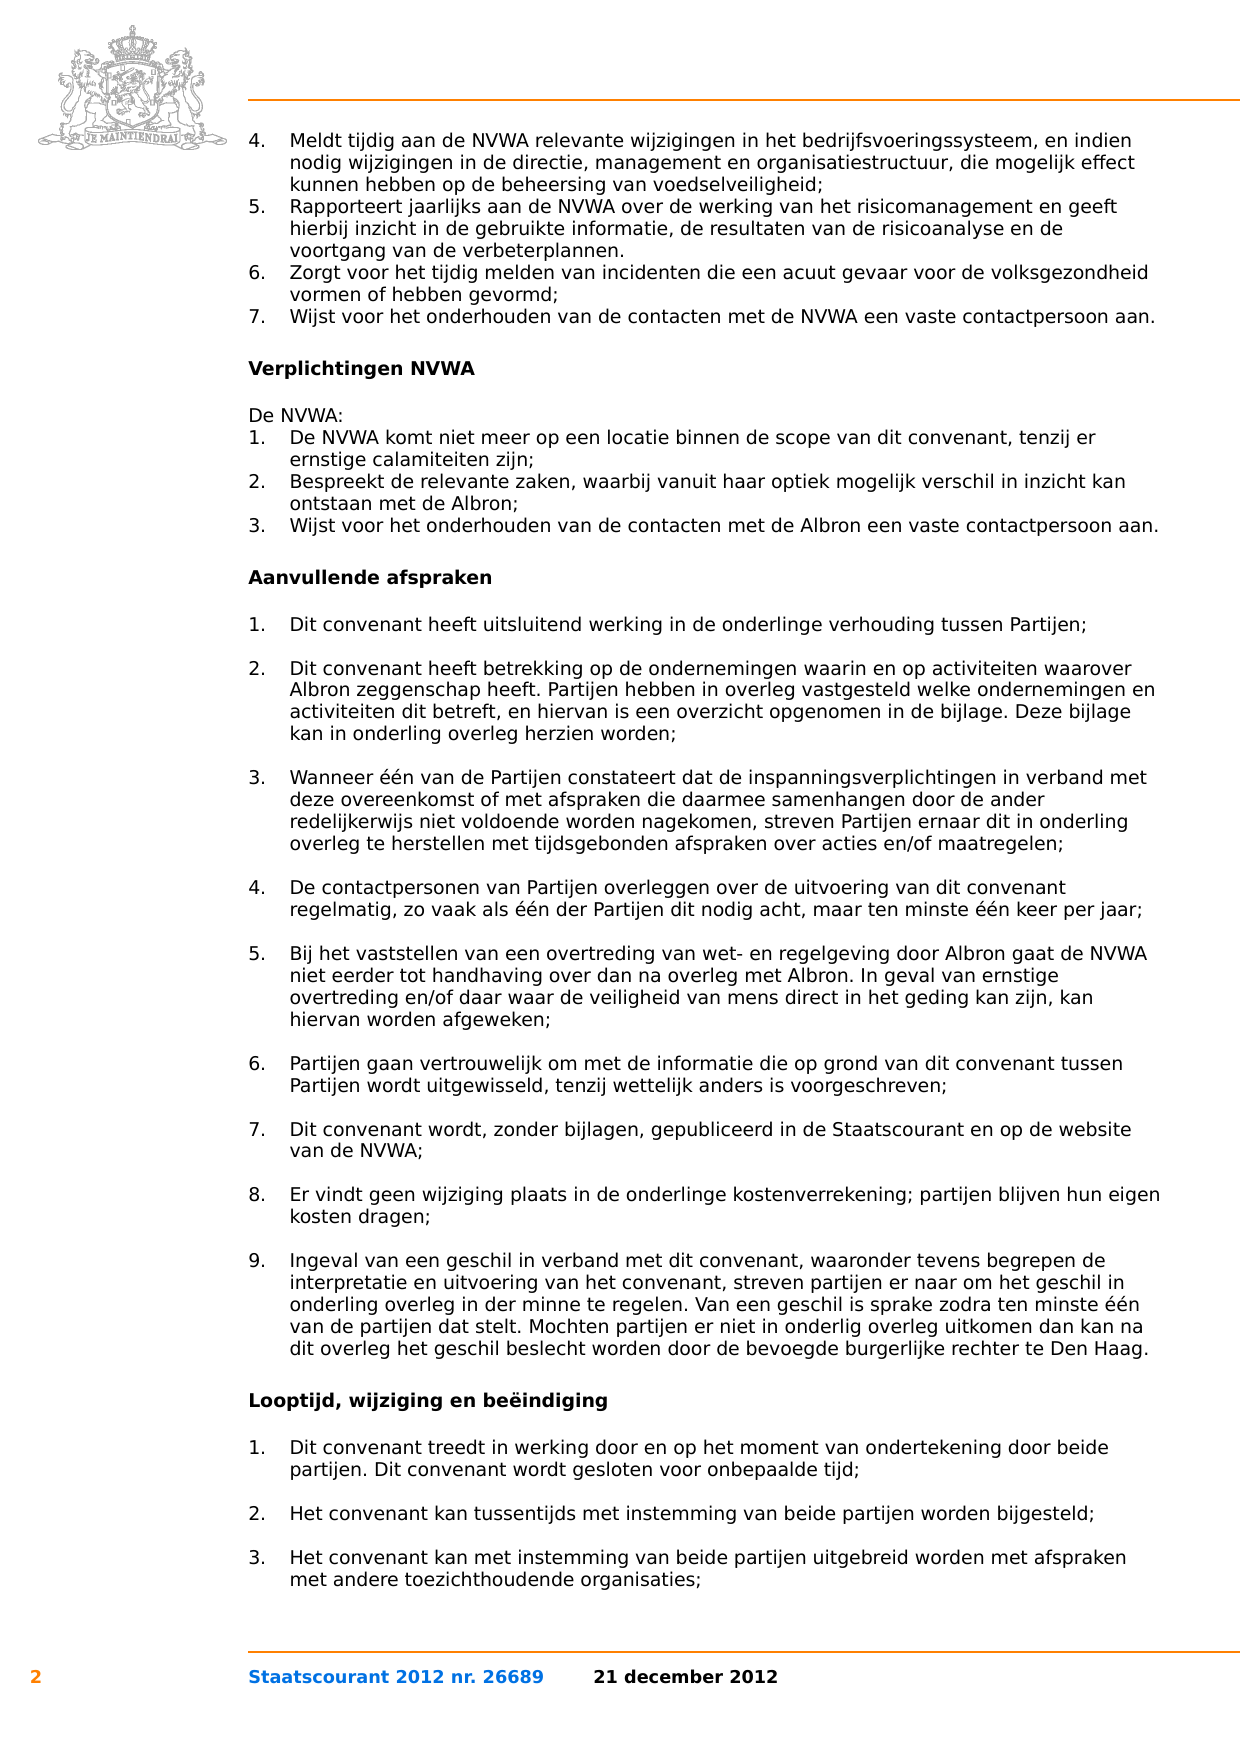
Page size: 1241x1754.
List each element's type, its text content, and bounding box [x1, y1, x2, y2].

text De NVWA: [248, 405, 1163, 427]
subtitle Looptijd, wijziging en beëindiging [248, 1390, 1163, 1412]
text 3. Wijst voor het onderhouden van de contacten met de Albron een vaste contactpersoon aan. [248, 514, 1163, 537]
text 4. De contactpersonen van Partijen overleggen over de uitvoering van dit convenant regelmatig, zo vaak als één der Partijen dit nodig acht, maar ten minste één keer per jaar; [248, 877, 1163, 921]
text 6. Zorgt voor het tijdig melden van incidenten die een acuut gevaar voor de volksgezondheid vormen of hebben gevormd; [248, 262, 1163, 306]
text 3. Wanneer één van de Partijen constateert dat de inspanningsverplichtingen in verband met deze overeenkomst of met afspraken die daarmee samenhangen door de ander redelijkerwijs niet voldoende worden nagekomen, streven Partijen ernaar dit in onderling overleg te herstellen met tijdsgebonden afspraken over acties en/of maatregelen; [248, 767, 1163, 855]
text 1. De NVWA komt niet meer op een locatie binnen de scope van dit convenant, tenzij er ernstige calamiteiten zijn; [248, 427, 1163, 471]
text 3. Het convenant kan met instemming van beide partijen uitgebreid worden met afspraken met andere toezichthoudende organisaties; [248, 1547, 1163, 1591]
subtitle Aanvullende afspraken [248, 567, 1163, 588]
text 7. Dit convenant wordt, zonder bijlagen, gepubliceerd in de Staatscourant en op de website van de NVWA; [248, 1118, 1163, 1162]
text 8. Er vindt geen wijziging plaats in de onderlinge kostenverrekening; partijen blijven hun eigen kosten dragen; [248, 1184, 1163, 1228]
subtitle Verplichtingen NVWA [248, 358, 1163, 380]
text 7. Wijst voor het onderhouden van de contacten met de NVWA een vaste contactpersoon aan. [248, 306, 1163, 328]
picture [38, 25, 227, 150]
text 2. Dit convenant heeft betrekking op de ondernemingen waarin en op activiteiten waarover Albron zeggenschap heeft. Partijen hebben in overleg vastgesteld welke ondernemingen en activiteiten dit betreft, en hiervan is een overzicht opgenomen in de bijlage. Deze bijlage kan in onderling overleg herzien worden; [248, 657, 1163, 745]
text 2. Het convenant kan tussentijds met instemming van beide partijen worden bijgesteld; [248, 1503, 1163, 1525]
text 1. Dit convenant heeft uitsluitend werking in de onderlinge verhouding tussen Partijen; [248, 613, 1163, 636]
text 1. Dit convenant treedt in werking door en op het moment van ondertekening door beide partijen. Dit convenant wordt gesloten voor onbepaalde tijd; [248, 1437, 1163, 1481]
text 4. Meldt tijdig aan de NVWA relevante wijzigingen in het bedrijfsvoeringssysteem, en indien nodig wijzigingen in de directie, management en organisatiestructuur, die mogelijk effect kunnen hebben op de beheersing van voedselveiligheid; [248, 130, 1163, 196]
text 2. Bespreekt de relevante zaken, waarbij vanuit haar optiek mogelijk verschil in inzicht kan ontstaan met de Albron; [248, 471, 1163, 514]
text 9. Ingeval van een geschil in verband met dit convenant, waaronder tevens begrepen de interpretatie en uitvoering van het convenant, streven partijen er naar om het geschil in onderling overleg in der minne te regelen. Van een geschil is sprake zodra ten minste één van de partijen dat stelt. Mochten partijen er niet in onderlig overleg uitkomen dan kan na dit overleg het geschil beslecht worden door de bevoegde burgerlijke rechter te Den Haag. [248, 1250, 1163, 1360]
text 5. Bij het vaststellen van een overtreding van wet- en regelgeving door Albron gaat de NVWA niet eerder tot handhaving over dan na overleg met Albron. In geval van ernstige overtreding en/of daar waar de veiligheid van mens direct in het geding kan zijn, kan hiervan worden afgeweken; [248, 943, 1163, 1031]
text 5. Rapporteert jaarlijks aan de NVWA over de werking van het risicomanagement en geeft hierbij inzicht in de gebruikte informatie, de resultaten van de risicoanalyse en de voortgang van de verbeterplannen. [248, 196, 1163, 262]
text 6. Partijen gaan vertrouwelijk om met de informatie die op grond van dit convenant tussen Partijen wordt uitgewisseld, tenzij wettelijk anders is voorgeschreven; [248, 1053, 1163, 1097]
